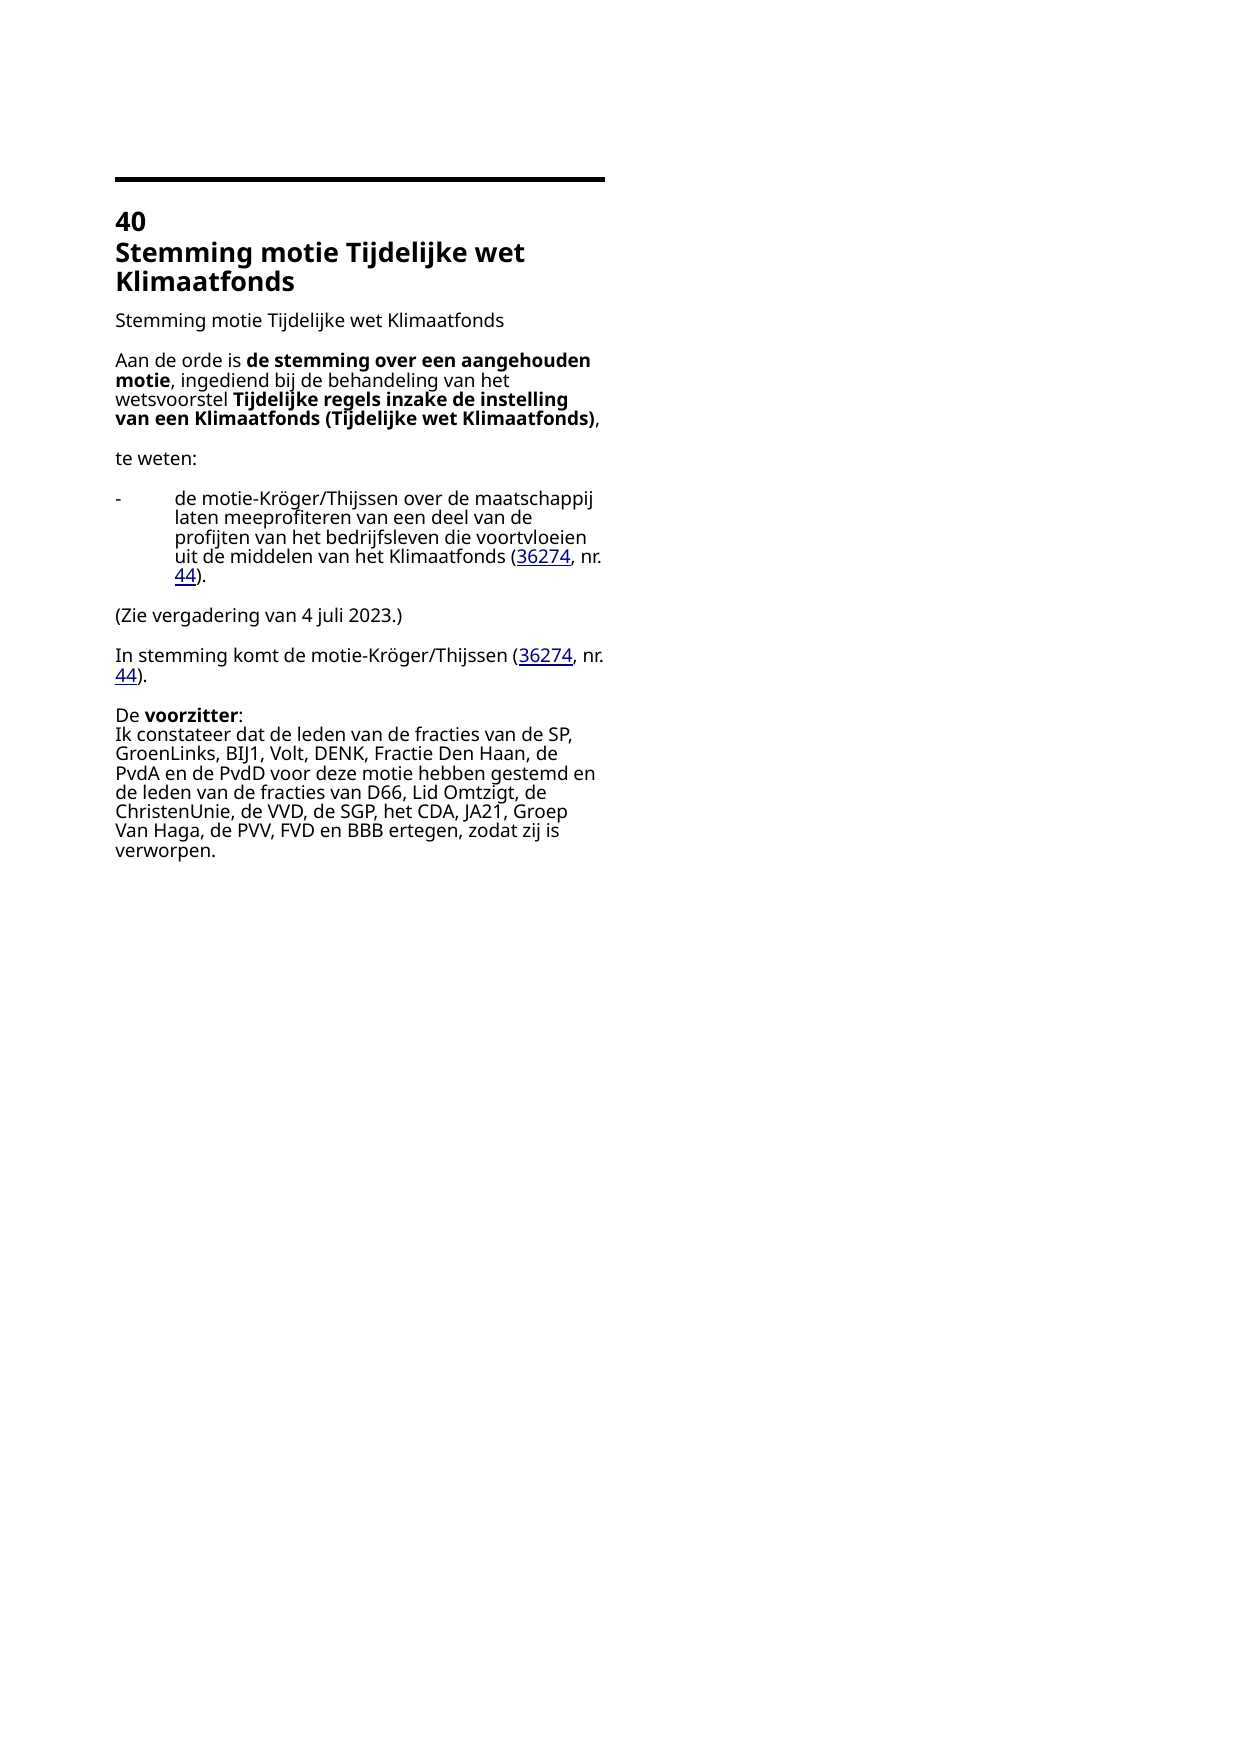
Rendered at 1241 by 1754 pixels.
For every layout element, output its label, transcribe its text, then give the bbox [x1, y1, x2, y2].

text Ik constateer dat de leden van de fracties van de SP, GroenLinks, BIJ1, Volt, DENK, Fractie Den Haan, de PvdA en de PvdD voor deze motie hebben gestemd en de leden van de fracties van D66, Lid Omtzigt, de ChristenUnie, de VVD, de SGP, het CDA, JA21, Groep Van Haga, de PVV, FVD en BBB ertegen, zodat zij is verworpen. [115, 726, 605, 861]
text te weten: [115, 450, 605, 469]
text (Zie vergadering van 4 juli 2023.) [115, 607, 605, 626]
text Stemming motie Tijdelijke wet Klimaatfonds [115, 312, 605, 332]
text In stemming komt de motie-Kröger/Thijssen (36274, nr. 44). [115, 647, 605, 686]
text Stemming motie Tijdelijke wet Klimaatfonds [115, 239, 605, 312]
text Aan de orde is de stemming over een aangehouden motie, ingediend bij de behandeling van het wetsvoorstel Tijdelijke regels inzake de instelling van een Klimaatfonds (Tijdelijke wet Klimaatfonds), [115, 352, 605, 429]
text 40 [115, 203, 605, 239]
list de motie-Kröger/Thijssen over de maatschappij laten meeprofiteren van een deel van de profijten van het bedrijfsleven die voortvloeien uit de middelen van het Klimaatfonds (36274, nr. 44). [115, 490, 605, 586]
text De voorzitter: [115, 707, 605, 726]
